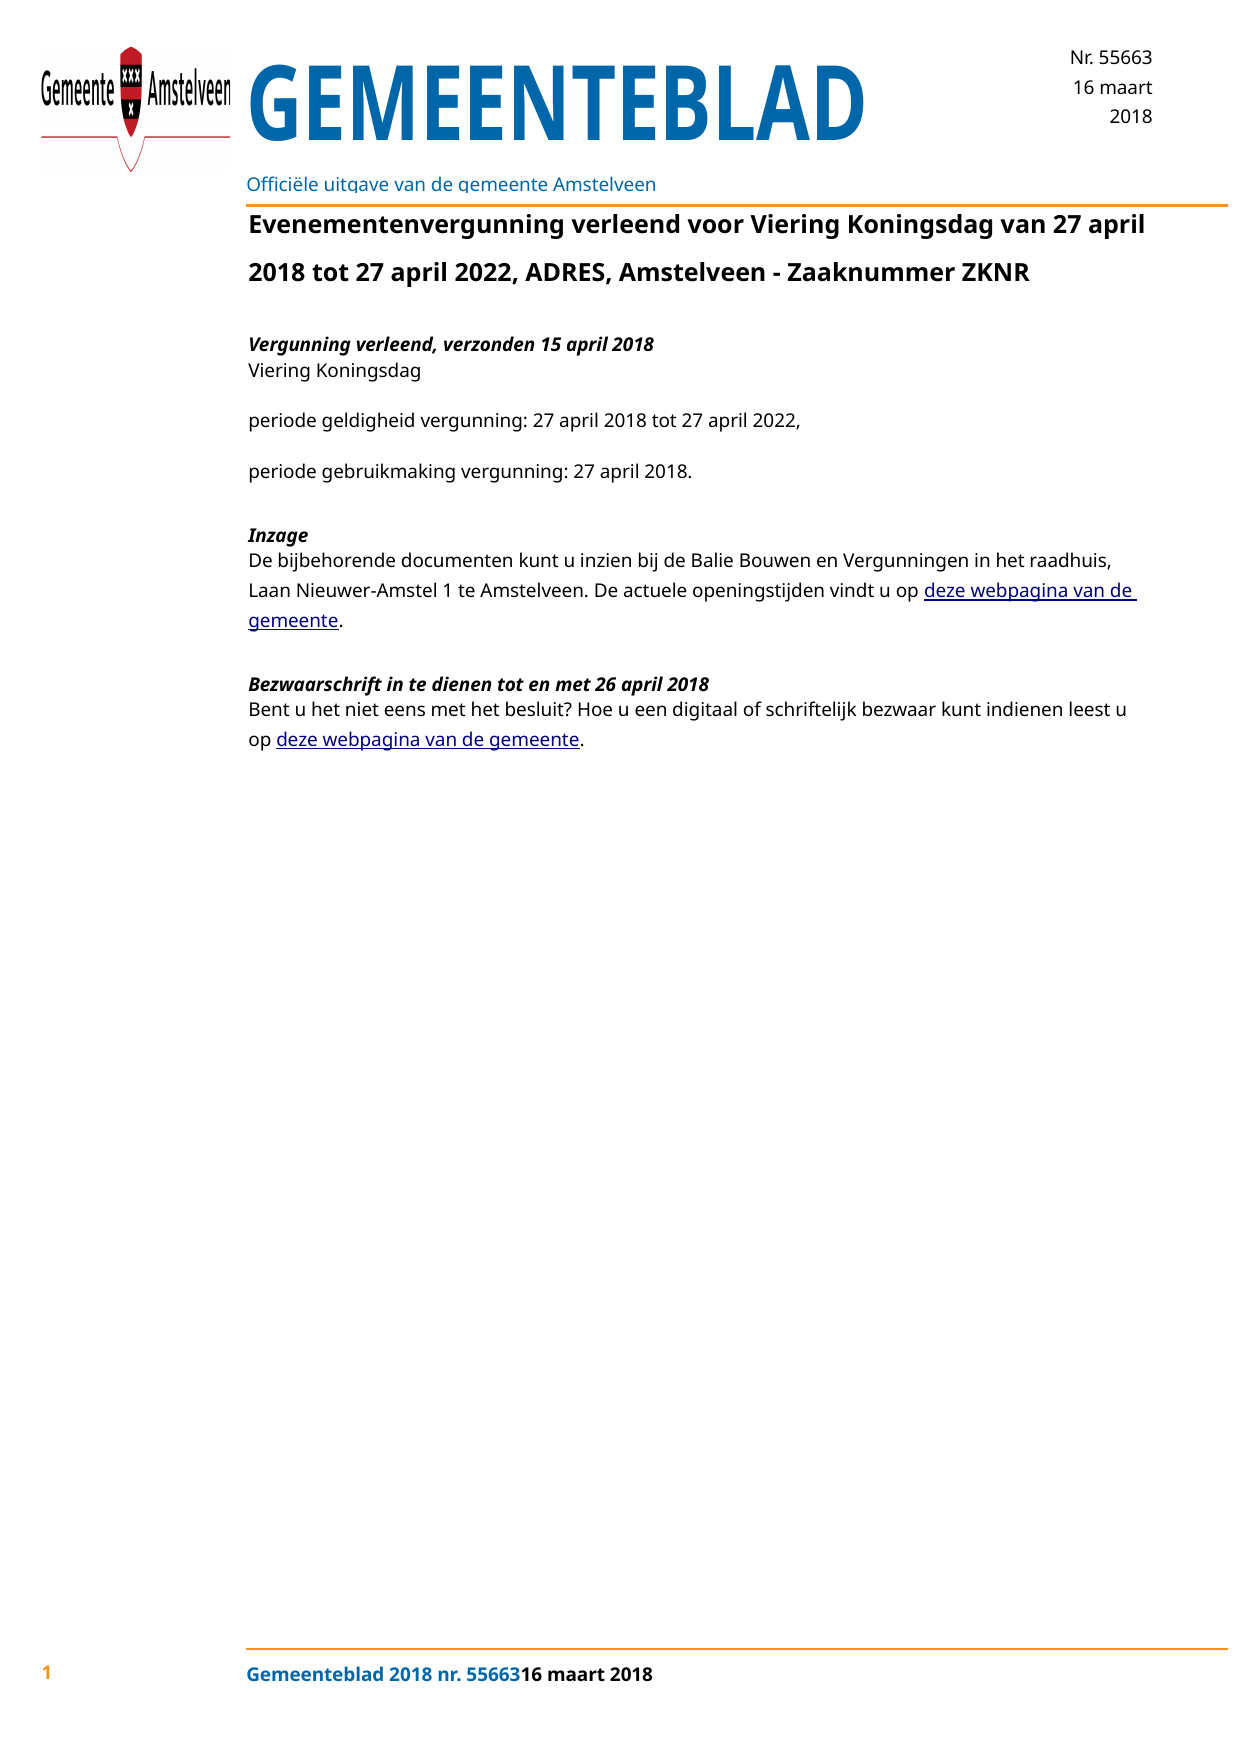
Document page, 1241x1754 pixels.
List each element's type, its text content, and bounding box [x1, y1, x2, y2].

text De bijbehorende documenten kunt u inzien bij de Balie Bouwen en Vergunningen in het raadhuis, Laan Nieuwer-Amstel 1 te Amstelveen. De actuele openingstijden vindt u op deze webpagina van de gemeente. [248, 548, 1152, 633]
text Inzage [248, 522, 1152, 548]
text periode gebruikmaking vergunning: 27 april 2018. [248, 458, 1152, 484]
text Vergunning verleend, verzonden 15 april 2018 [248, 331, 1152, 357]
text Bent u het niet eens met het besluit? Hoe u een digitaal of schriftelijk bezwaar kunt indienen leest u op deze webpagina van de gemeente. [248, 697, 1152, 752]
picture [41, 47, 231, 172]
text Viering Koningsdag [248, 357, 1152, 383]
text Evenementenvergunning verleend voor Viering Koningsdag van 27 april 2018 tot 27 april 2022, ADRES, Amstelveen - Zaaknummer ZKNR [248, 207, 1152, 288]
text periode geldigheid vergunning: 27 april 2018 tot 27 april 2022, [248, 408, 1152, 433]
text Bezwaarschrift in te dienen tot en met 26 april 2018 [248, 671, 1152, 697]
